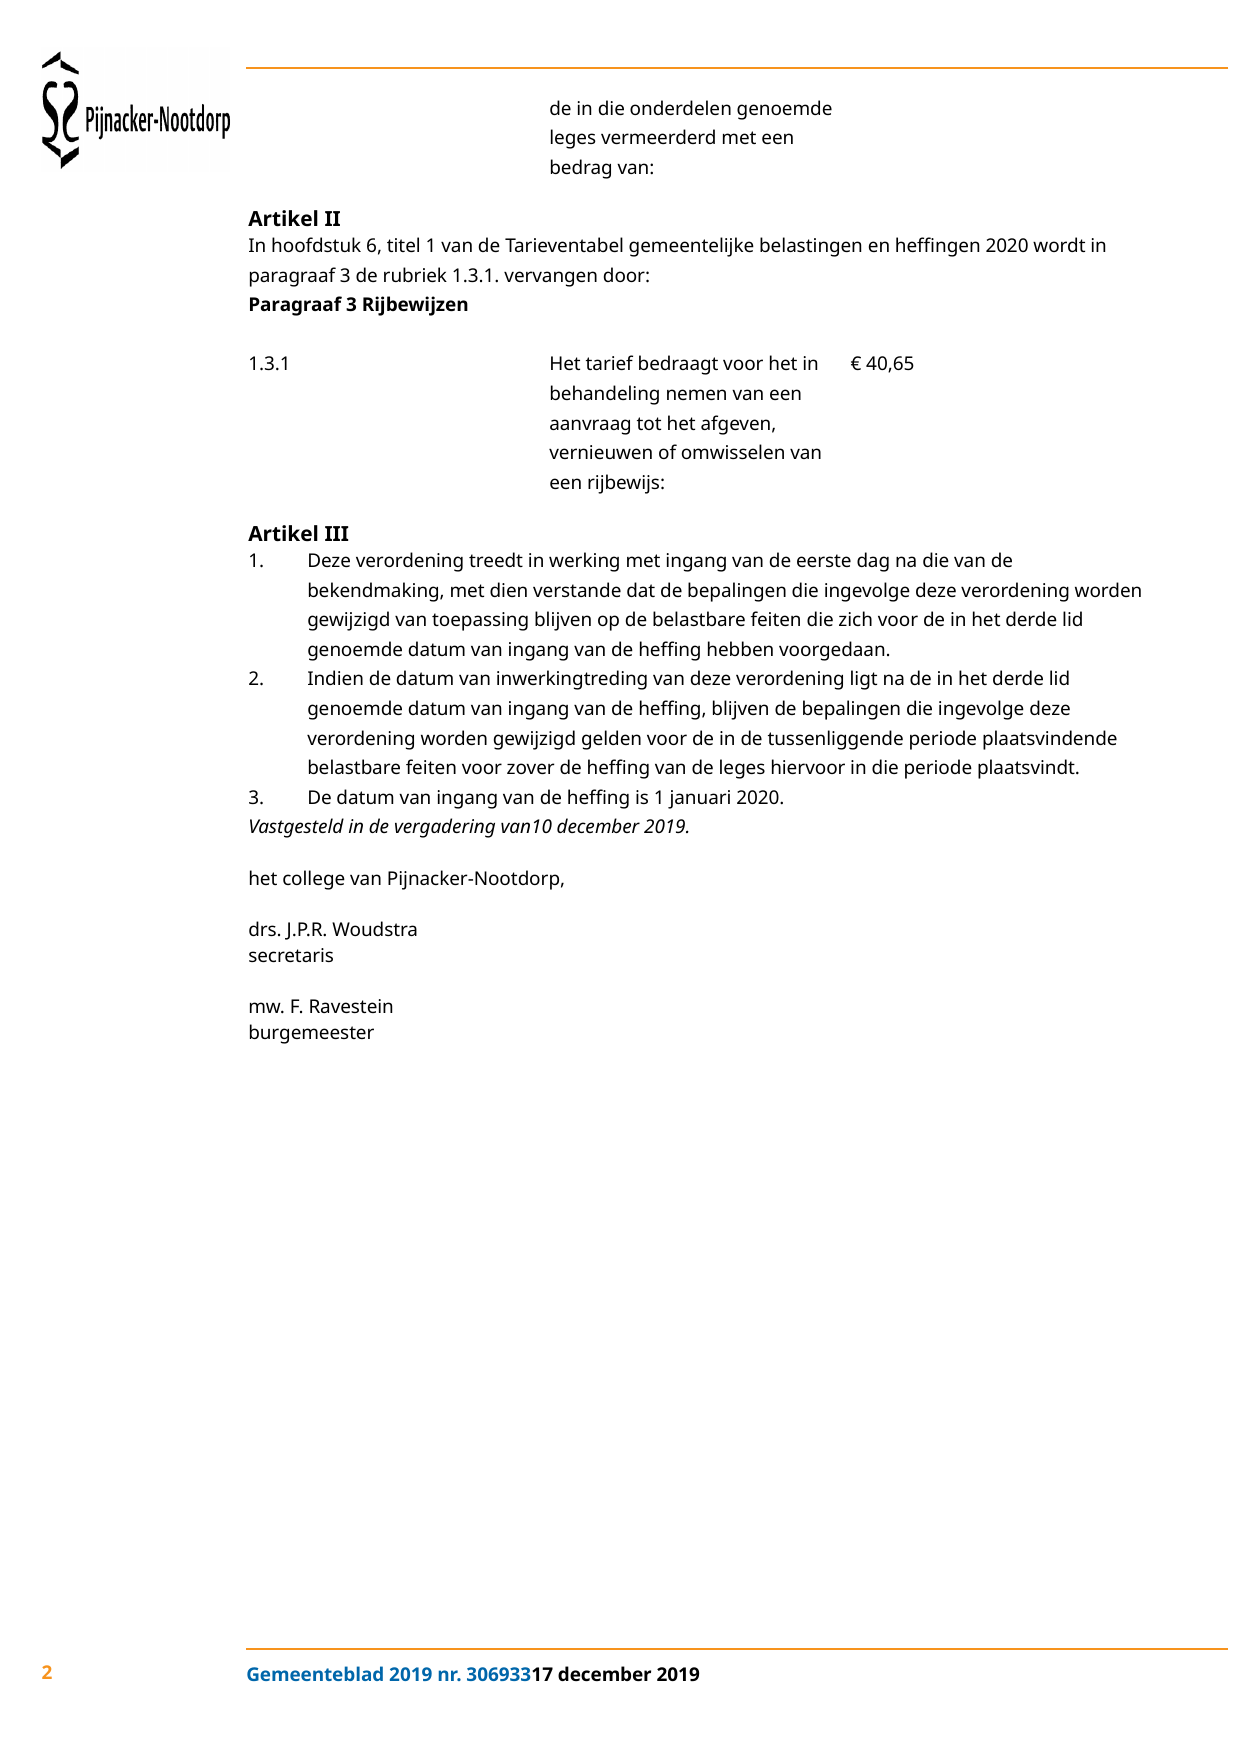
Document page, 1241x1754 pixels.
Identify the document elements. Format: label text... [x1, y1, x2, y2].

text het college van Pijnacker-Nootdorp, [248, 865, 1152, 891]
text Artikel III [248, 519, 1152, 547]
text mw. F. Ravestein [248, 993, 1152, 1019]
list Deze verordening treedt in werking met ingang van de eerste dag na die van de bekendmaking, met dien verstande dat de bepalingen die ingevolge deze verordening worden gewijzigd van toepassing blijven op de belastbare feiten die zich voor de in het derde lid genoemde datum van ingang van de heffing hebben voorgedaan. [248, 547, 1152, 662]
list Indien de datum van inwerkingtreding van deze verordening ligt na de in het derde lid genoemde datum van ingang van de heffing, blijven de bepalingen die ingevolge deze verordening worden gewijzigd gelden voor de in de tussenliggende periode plaatsvindende belastbare feiten voor zover de heffing van de leges hiervoor in die periode plaatsvindt. [248, 666, 1152, 780]
table_header Het tarief bedraagt voor het in behandeling nemen van een aanvraag tot het afgeven, vernieuwen of omwisselen van een rijbewijs: [549, 351, 850, 495]
text Vastgesteld in de vergadering van10 december 2019. [248, 813, 1152, 839]
table_cell [850, 95, 1152, 180]
table_header € 40,65 [850, 351, 1152, 495]
text burgemeester [248, 1019, 1152, 1045]
list De datum van ingang van de heffing is 1 januari 2020. [248, 784, 1152, 809]
text Artikel II [248, 204, 1152, 232]
picture [41, 47, 231, 172]
text secretaris [248, 942, 1152, 968]
table_header 1.3.1 [248, 351, 549, 495]
table_cell de in die onderdelen genoemde leges vermeerderd met een bedrag van: [549, 95, 850, 180]
text drs. J.P.R. Woudstra [248, 916, 1152, 942]
text Paragraaf 3 Rijbewijzen [248, 291, 1152, 317]
table_cell [248, 95, 549, 180]
text In hoofdstuk 6, titel 1 van de Tarieventabel gemeentelijke belastingen en heffingen 2020 wordt in paragraaf 3 de rubriek 1.3.1. vervangen door: [248, 232, 1152, 287]
